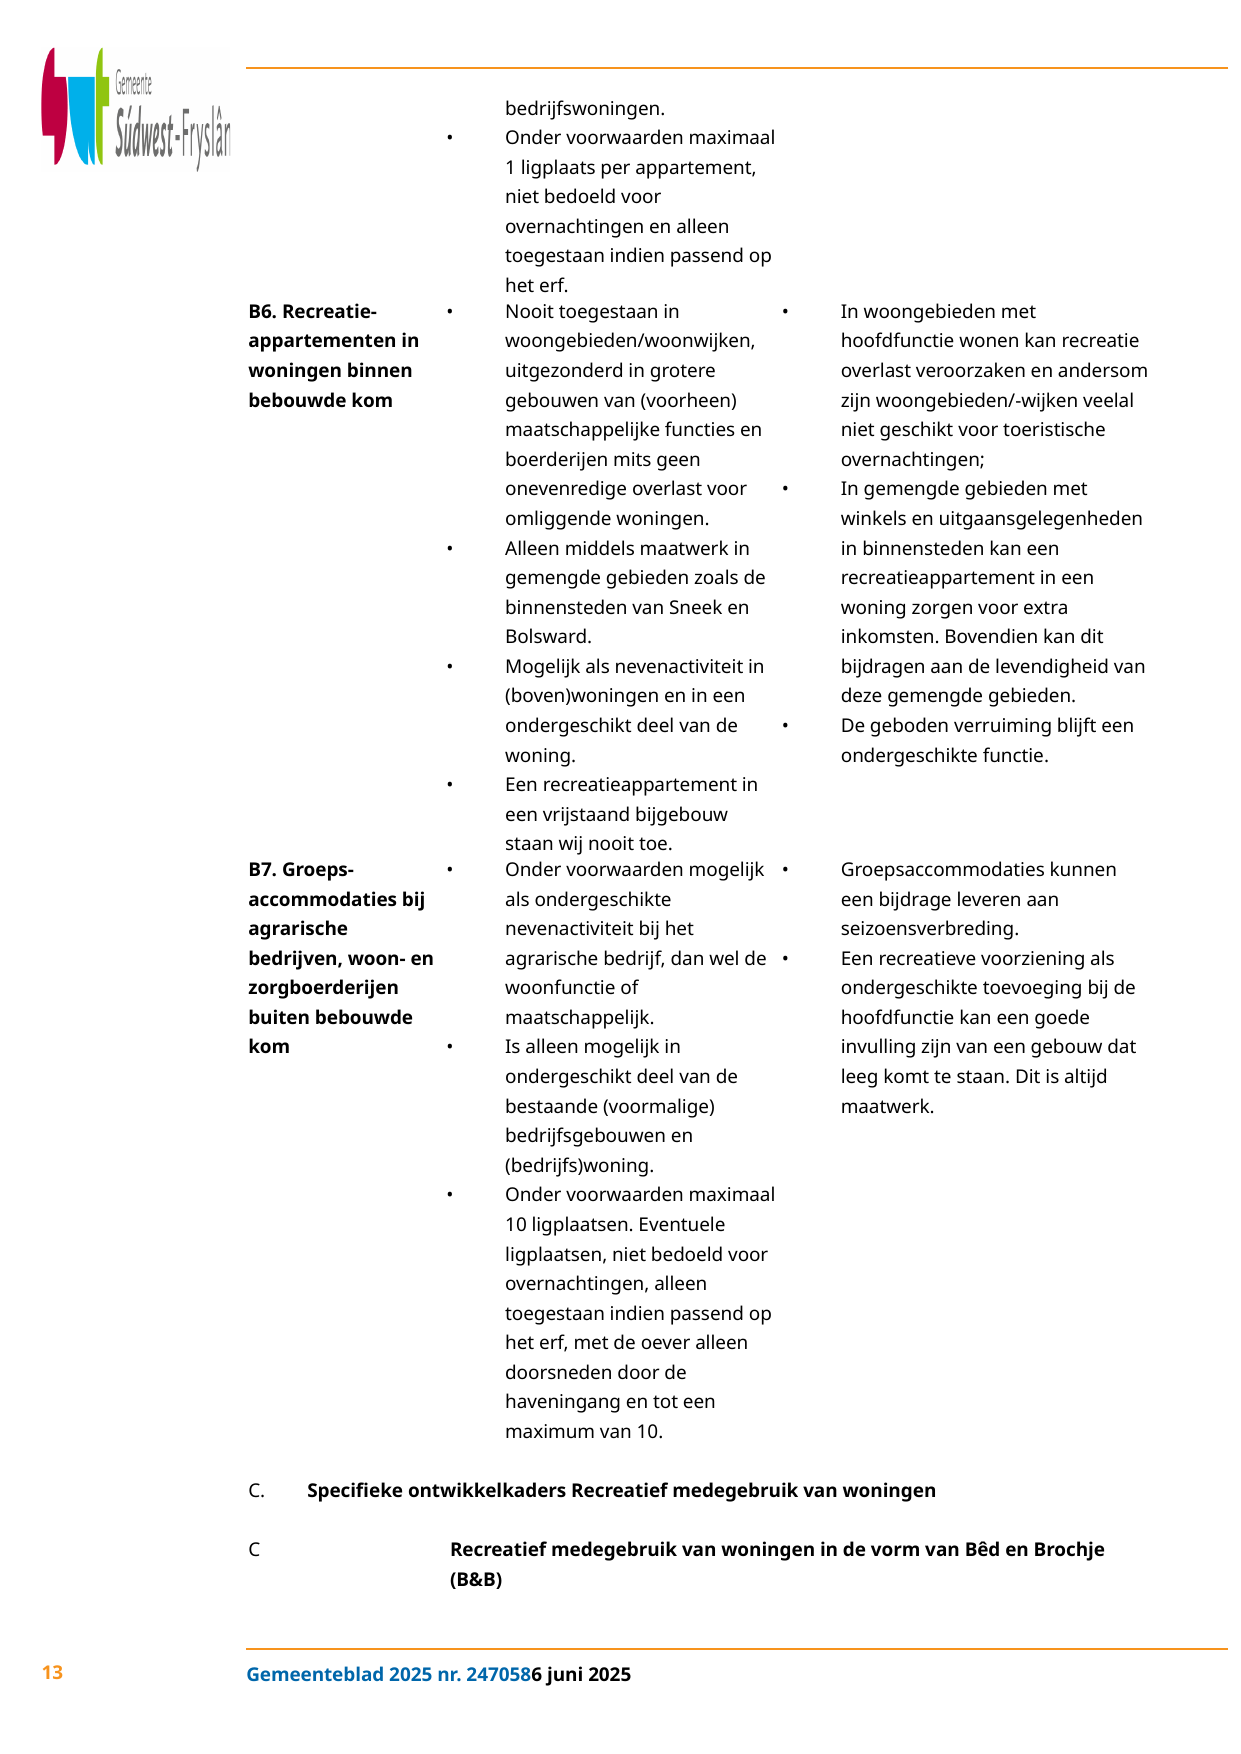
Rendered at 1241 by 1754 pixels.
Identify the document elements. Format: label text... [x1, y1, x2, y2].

table_cell bedrijfswoningen. Onder voorwaarden maximaal 1 ligplaats per appartement, niet bedoeld voor overnachtingen en alleen toegestaan indien passend op het erf. [446, 95, 782, 298]
table_cell [782, 95, 1152, 298]
table_cell Nooit toegestaan in woongebieden/woonwijken, uitgezonderd in grotere gebouwen van (voorheen) maatschappelijke functies en boerderijen mits geen onevenredige overlast voor omliggende woningen. Alleen middels maatwerk in gemengde gebieden zoals de binnensteden van Sneek en Bolsward. Mogelijk als nevenactiviteit in (boven)woningen en in een ondergeschikt deel van de woning. Een recreatieappartement in een vrijstaand bijgebouw staan wij nooit toe. [446, 298, 782, 856]
table_cell Onder voorwaarden mogelijk als ondergeschikte nevenactiviteit bij het agrarische bedrijf, dan wel de woonfunctie of maatschappelijk. Is alleen mogelijk in ondergeschikt deel van de bestaande (voormalige) bedrijfsgebouwen en (bedrijfs)woning. Onder voorwaarden maximaal 10 ligplaatsen. Eventuele ligplaatsen, niet bedoeld voor overnachtingen, alleen toegestaan indien passend op het erf, met de oever alleen doorsneden door de haveningang en tot een maximum van 10. [446, 856, 782, 1444]
table_cell B6. Recreatie-appartementen in woningen binnen bebouwde kom [248, 298, 446, 856]
table_header C [248, 1536, 450, 1591]
table_header Recreatief medegebruik van woningen in de vorm van Bêd en Brochje (B&B) [450, 1536, 1152, 1591]
table_cell Groepsaccommodaties kunnen een bijdrage leveren aan seizoensverbreding. Een recreatieve voorziening als ondergeschikte toevoeging bij de hoofdfunctie kan een goede invulling zijn van een gebouw dat leeg komt te staan. Dit is altijd maatwerk. [782, 856, 1152, 1444]
table_cell [248, 95, 446, 298]
picture [41, 47, 231, 172]
table_cell B7. Groeps-accommodaties bij agrarische bedrijven, woon- en zorgboerderijen buiten bebouwde kom [248, 856, 446, 1444]
table_cell In woongebieden met hoofdfunctie wonen kan recreatie overlast veroorzaken en andersom zijn woongebieden/-wijken veelal niet geschikt voor toeristische overnachtingen; In gemengde gebieden met winkels en uitgaansgelegenheden in binnensteden kan een recreatieappartement in een woning zorgen voor extra inkomsten. Bovendien kan dit bijdragen aan de levendigheid van deze gemengde gebieden. De geboden verruiming blijft een ondergeschikte functie. [782, 298, 1152, 856]
list Specifieke ontwikkelkaders Recreatief medegebruik van woningen [248, 1477, 1152, 1503]
